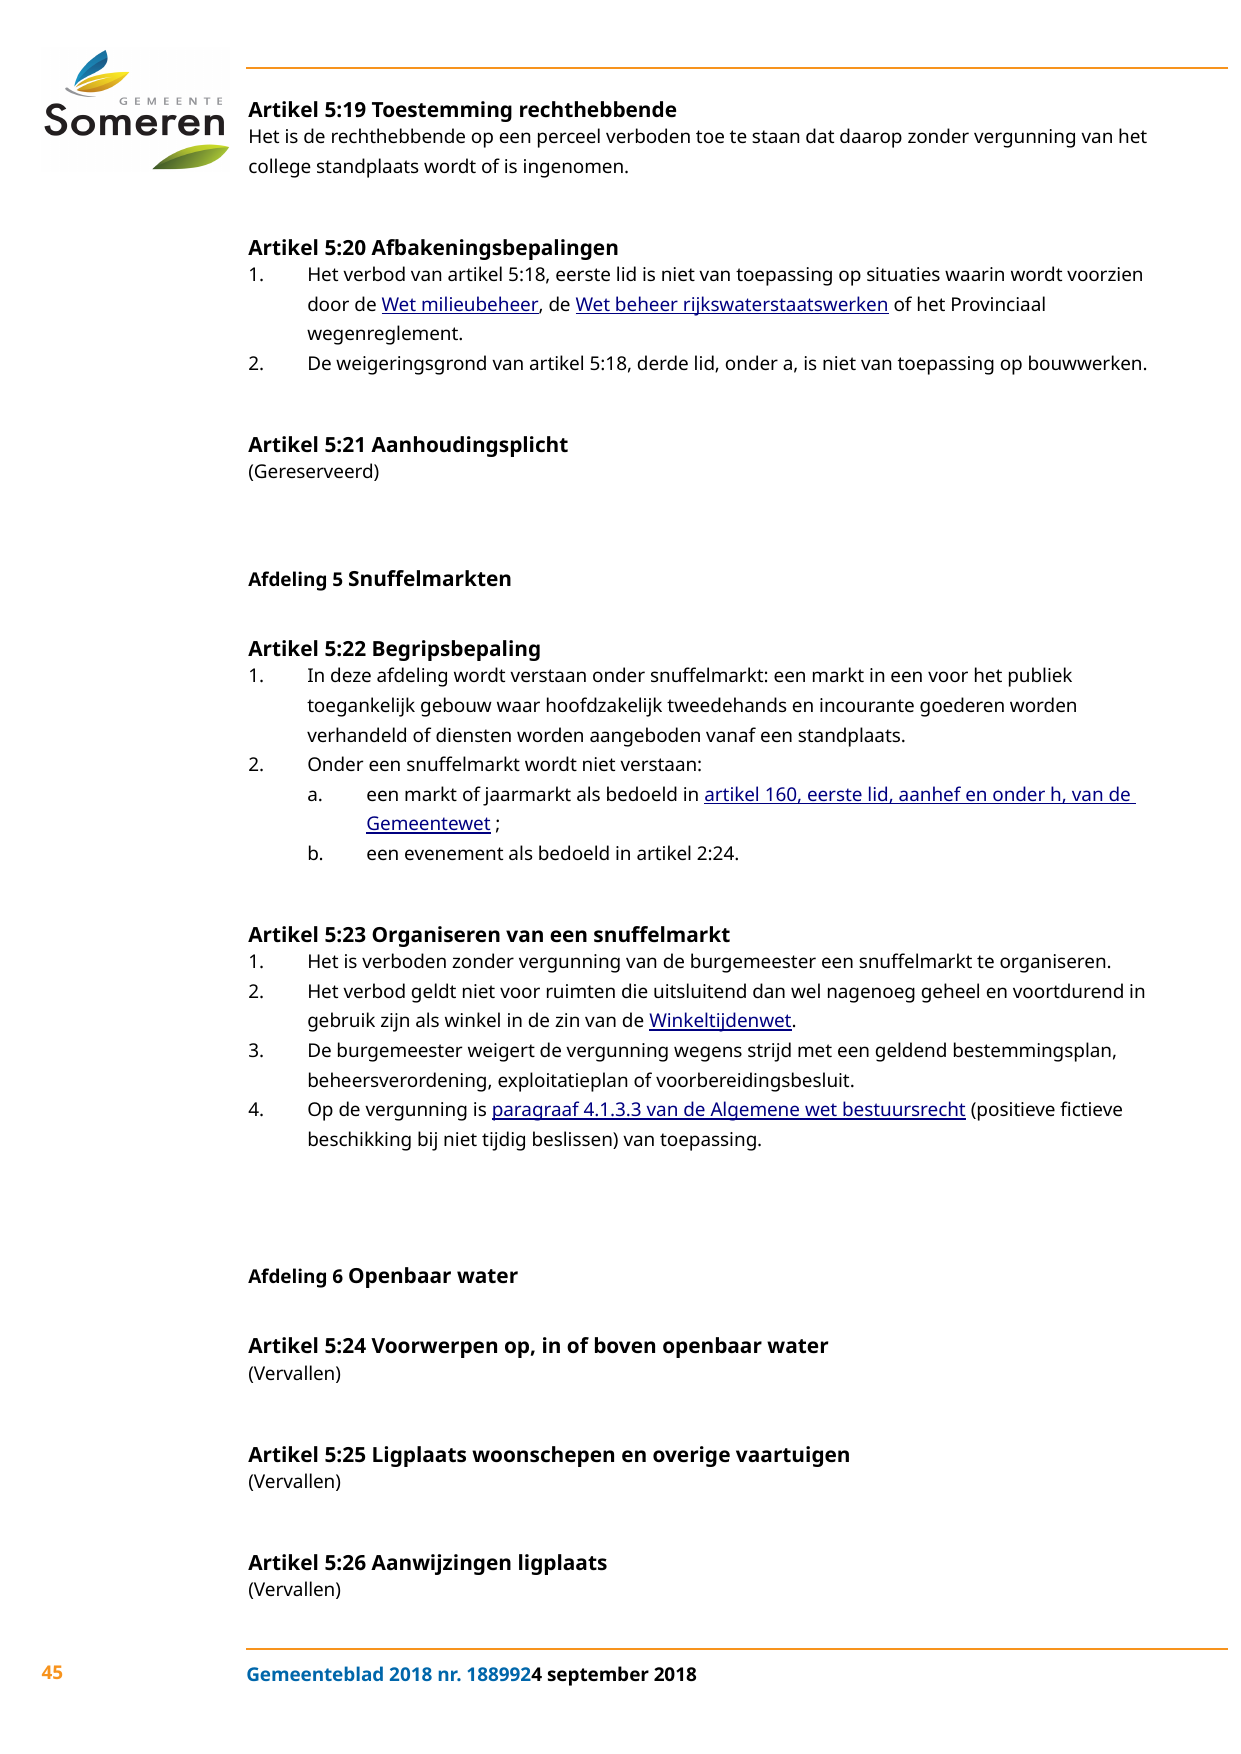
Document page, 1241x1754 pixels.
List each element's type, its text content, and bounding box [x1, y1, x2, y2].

text Artikel 5:20 Afbakeningsbepalingen [248, 233, 1152, 261]
text (Vervallen) [248, 1577, 1152, 1602]
list een markt of jaarmarkt als bedoeld in artikel 160, eerste lid, aanhef en onder h, van de Gemeentewet ; [307, 781, 1152, 836]
list Het verbod geldt niet voor ruimten die uitsluitend dan wel nagenoeg geheel en voortdurend in gebruik zijn als winkel in de zin van de Winkeltijdenwet. [248, 978, 1152, 1033]
text (Vervallen) [248, 1468, 1152, 1494]
list De burgemeester weigert de vergunning wegens strijd met een geldend bestemmingsplan, beheersverordening, exploitatieplan of voorbereidingsbesluit. [248, 1037, 1152, 1093]
list Het verbod van artikel 5:18, eerste lid is niet van toepassing op situaties waarin wordt voorzien door de Wet milieubeheer, de Wet beheer rijkswaterstaatswerken of het Provinciaal wegenreglement. [248, 261, 1152, 346]
text Artikel 5:22 Begripsbepaling [248, 634, 1152, 663]
text Afdeling 6 Openbaar water [248, 1261, 1152, 1290]
text Artikel 5:25 Ligplaats woonschepen en overige vaartuigen [248, 1440, 1152, 1468]
text Het is de rechthebbende op een perceel verboden toe te staan dat daarop zonder vergunning van het college standplaats wordt of is ingenomen. [248, 123, 1152, 178]
text (Gereserveerd) [248, 458, 1152, 484]
text Afdeling 5 Snuffelmarkten [248, 564, 1152, 593]
text Artikel 5:21 Aanhoudingsplicht [248, 430, 1152, 458]
text Artikel 5:19 Toestemming rechthebbende [248, 95, 1152, 123]
list De weigeringsgrond van artikel 5:18, derde lid, onder a, is niet van toepassing op bouwwerken. [248, 350, 1152, 376]
list Het is verboden zonder vergunning van de burgemeester een snuffelmarkt te organiseren. [248, 948, 1152, 974]
list Op de vergunning is paragraaf 4.1.3.3 van de Algemene wet bestuursrecht (positieve fictieve beschikking bij niet tijdig beslissen) van toepassing. [248, 1096, 1152, 1152]
text Artikel 5:23 Organiseren van een snuffelmarkt [248, 920, 1152, 948]
text (Vervallen) [248, 1360, 1152, 1386]
picture [41, 47, 231, 172]
list Onder een snuffelmarkt wordt niet verstaan: [248, 751, 1152, 777]
list In deze afdeling wordt verstaan onder snuffelmarkt: een markt in een voor het publiek toegankelijk gebouw waar hoofdzakelijk tweedehands en incourante goederen worden verhandeld of diensten worden aangeboden vanaf een standplaats. [248, 663, 1152, 747]
text Artikel 5:24 Voorwerpen op, in of boven openbaar water [248, 1331, 1152, 1360]
list een evenement als bedoeld in artikel 2:24. [307, 840, 1152, 866]
text Artikel 5:26 Aanwijzingen ligplaats [248, 1548, 1152, 1577]
